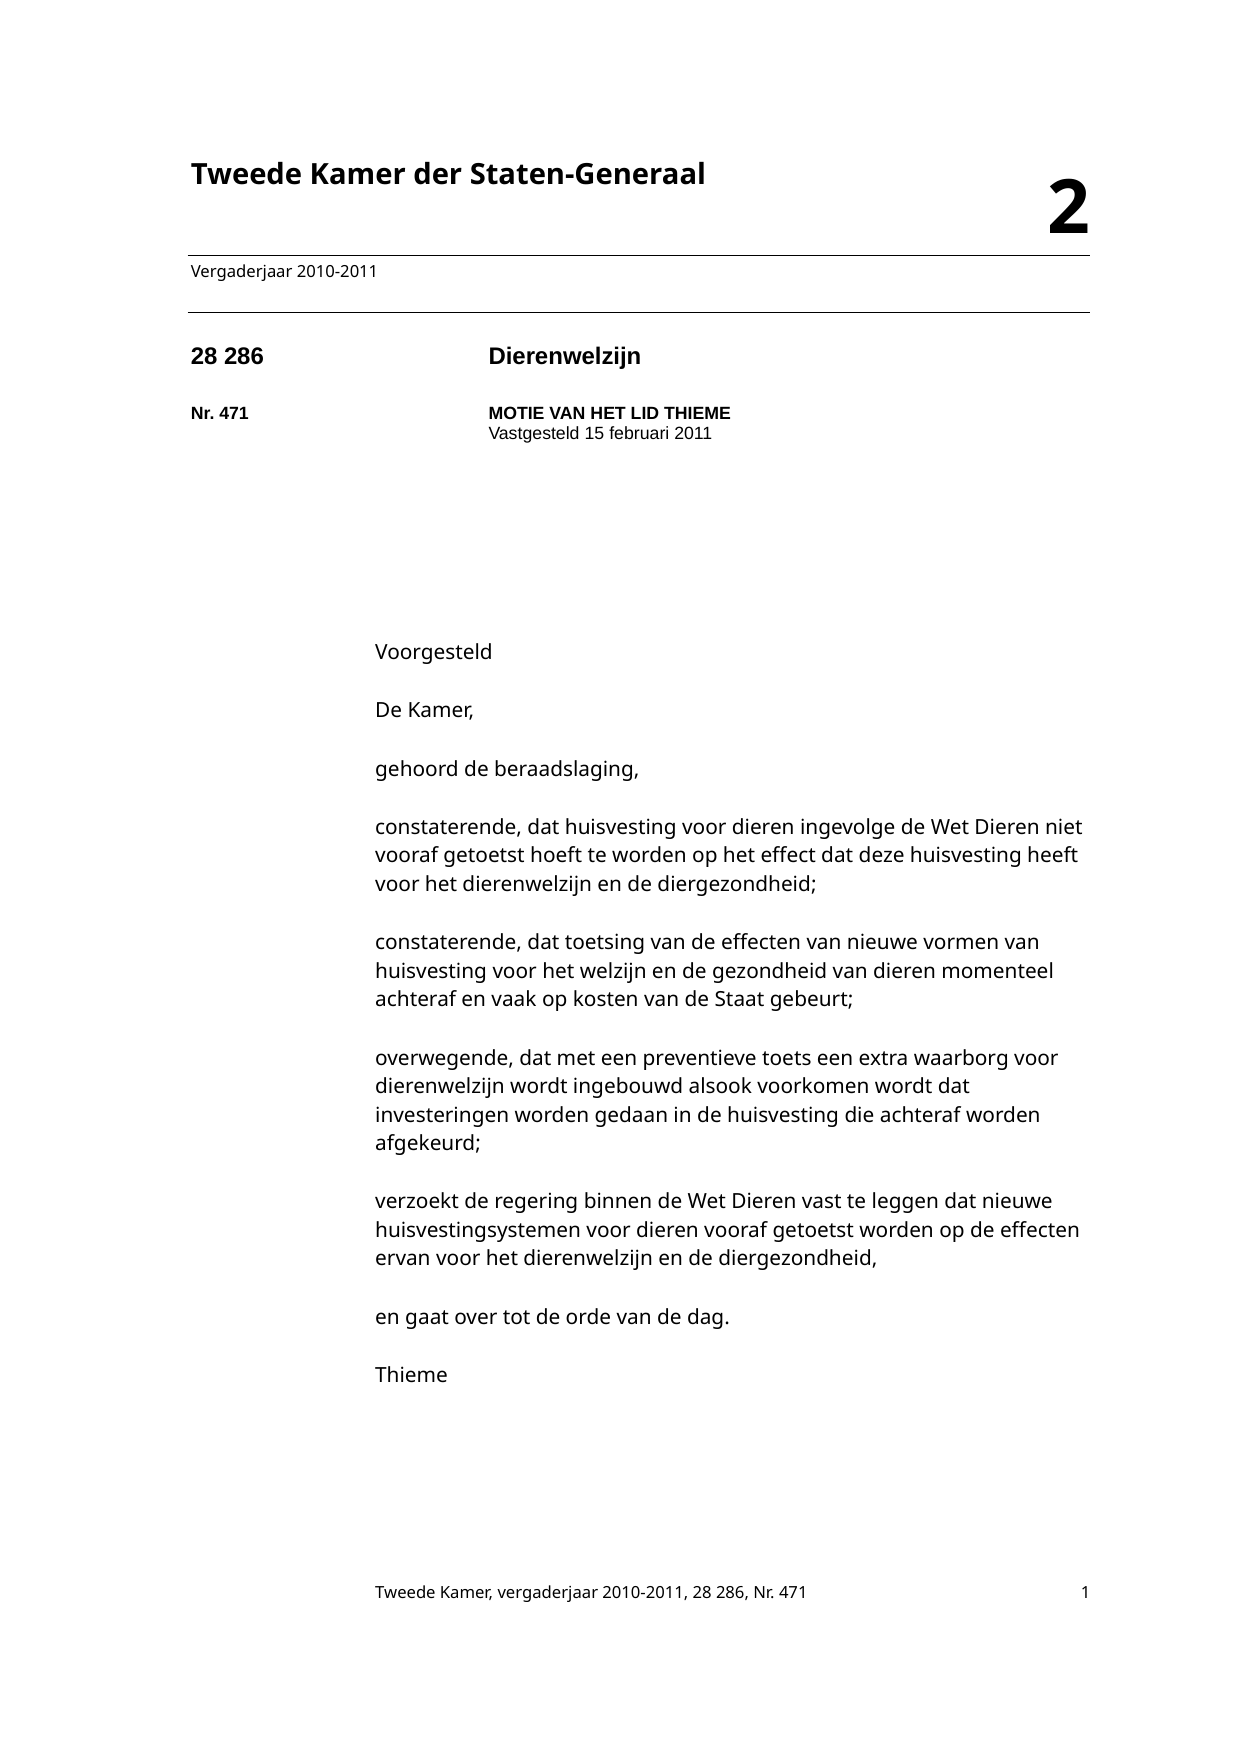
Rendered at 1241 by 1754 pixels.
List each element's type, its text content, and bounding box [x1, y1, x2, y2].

table_header 2 [910, 150, 1090, 255]
table_cell MOTIE VAN HET LID THIEME Vastgesteld 15 februari 2011 [485, 399, 1090, 518]
text en gaat over tot de orde van de dag. [375, 1302, 1090, 1330]
text verzoekt de regering binnen de Wet Dieren vast te leggen dat nieuwe huisvestingsystemen voor dieren vooraf getoetst worden op de effecten ervan voor het dierenwelzijn en de diergezondheid, [375, 1187, 1090, 1272]
text De Kamer, [375, 695, 1090, 724]
table_cell Nr. 471 [188, 399, 485, 518]
table_header Tweede Kamer der Staten-Generaal [188, 150, 909, 255]
table_cell Dierenwelzijn [485, 339, 1090, 399]
text constaterende, dat huisvesting voor dieren ingevolge de Wet Dieren niet vooraf getoetst hoeft te worden op het effect dat deze huisvesting heeft voor het dierenwelzijn en de diergezondheid; [375, 812, 1090, 897]
table_cell [485, 256, 1090, 312]
table_cell [485, 313, 1090, 339]
text overwegende, dat met een preventieve toets een extra waarborg voor dierenwelzijn wordt ingebouwd alsook voorkomen wordt dat investeringen worden gedaan in de huisvesting die achteraf worden afgekeurd; [375, 1043, 1090, 1157]
table_cell Vergaderjaar 2010-2011 [188, 256, 485, 312]
text constaterende, dat toetsing van de effecten van nieuwe vormen van huisvesting voor het welzijn en de gezondheid van dieren momenteel achteraf en vaak op kosten van de Staat gebeurt; [375, 927, 1090, 1013]
text Voorgesteld [375, 637, 1090, 665]
table_cell [188, 313, 485, 339]
text Thieme [375, 1360, 1090, 1389]
text gehoord de beraadslaging, [375, 754, 1090, 782]
table_cell 28 286 [188, 339, 485, 399]
